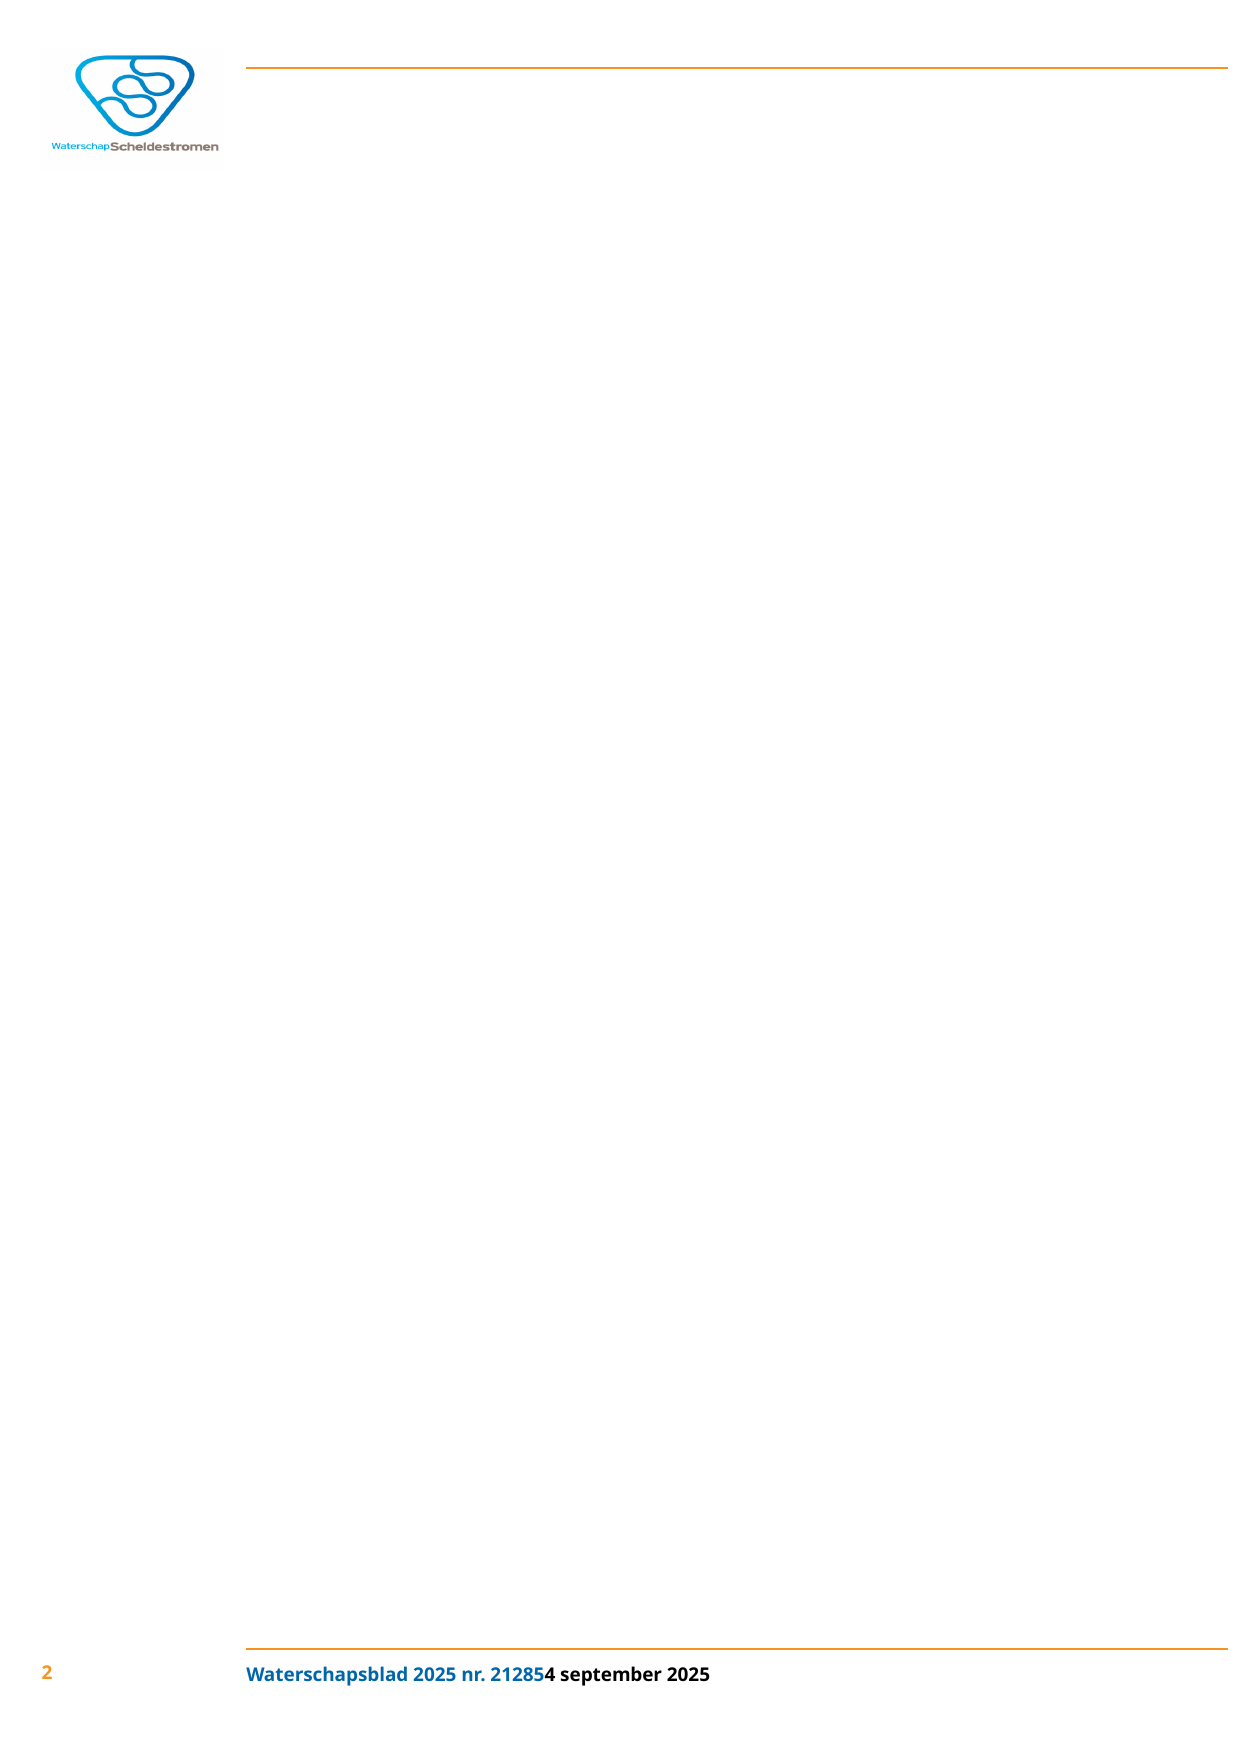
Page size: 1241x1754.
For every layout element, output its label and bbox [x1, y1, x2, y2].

picture [41, 47, 231, 172]
